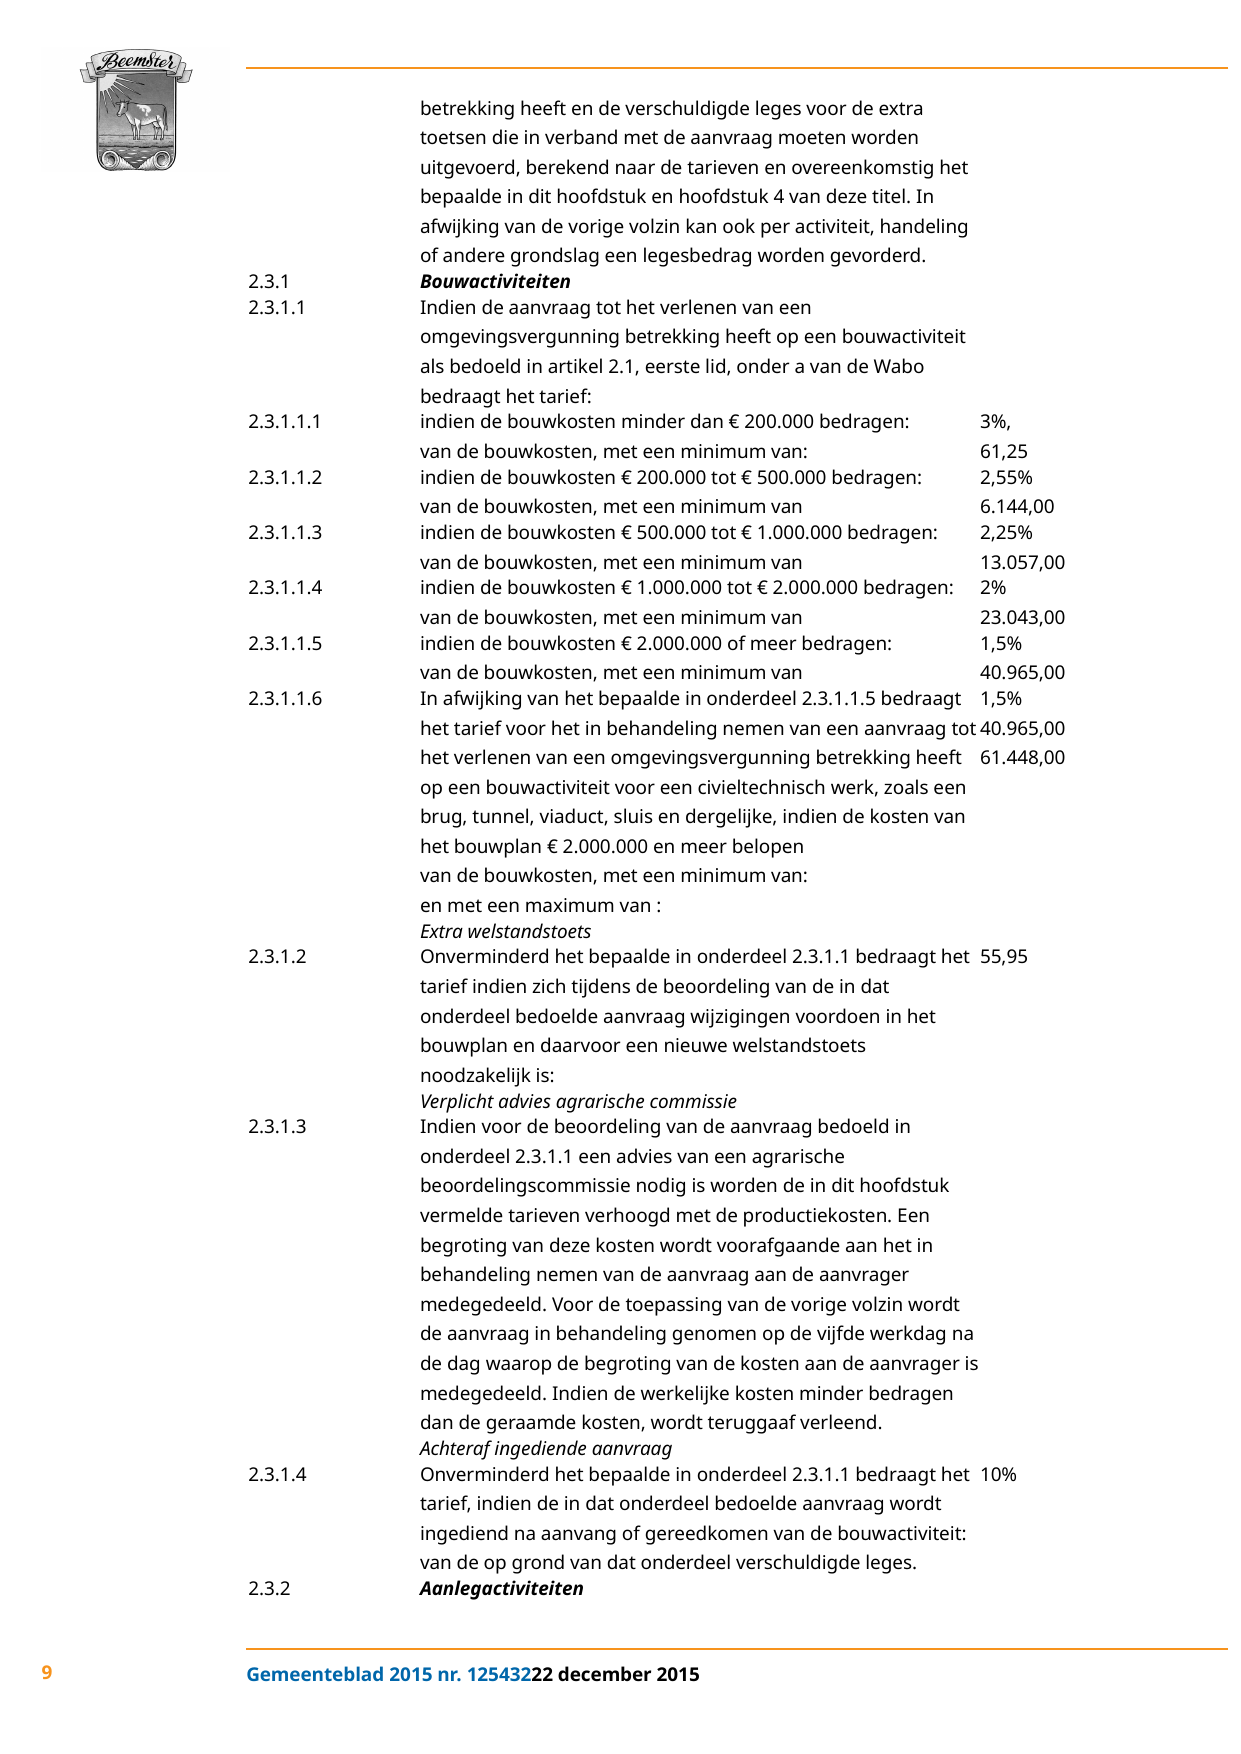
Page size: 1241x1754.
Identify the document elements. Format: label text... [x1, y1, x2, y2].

table_cell indien de bouwkosten € 2.000.000 of meer bedragen: van de bouwkosten, met een minimum van [420, 630, 980, 685]
table_cell Onverminderd het bepaalde in onderdeel 2.3.1.1 bedraagt het tarief indien zich tijdens de beoordeling van de in dat onderdeel bedoelde aanvraag wijzigingen voordoen in het bouwplan en daarvoor een nieuwe welstandstoets noodzakelijk is: [420, 944, 980, 1088]
table_cell [980, 294, 1152, 409]
table_cell Aanlegactiviteiten [420, 1575, 980, 1601]
table_cell 3%, 61,25 [980, 409, 1152, 464]
table_cell [980, 1575, 1152, 1601]
table_cell [248, 1435, 420, 1461]
table_cell 2.3.2 [248, 1575, 420, 1601]
table_cell [980, 1088, 1152, 1113]
table_cell 2.3.1 [248, 269, 420, 294]
table_cell [980, 269, 1152, 294]
table_cell [980, 1114, 1152, 1435]
table_cell 1,5% 40.965,00 61.448,00 [980, 685, 1152, 918]
table_cell betrekking heeft en de verschuldigde leges voor de extra toetsen die in verband met de aanvraag moeten worden uitgevoerd, berekend naar de tarieven en overeenkomstig het bepaalde in dit hoofdstuk en hoofdstuk 4 van deze titel. In afwijking van de vorige volzin kan ook per activiteit, handeling of andere grondslag een legesbedrag worden gevorderd. [420, 95, 980, 268]
table_cell 1,5% 40.965,00 [980, 630, 1152, 685]
table_cell 2.3.1.1.1 [248, 409, 420, 464]
table_cell 2.3.1.1.2 [248, 464, 420, 519]
table_cell 55,95 [980, 944, 1152, 1088]
table_cell [248, 95, 420, 268]
table_cell indien de bouwkosten € 1.000.000 tot € 2.000.000 bedragen: van de bouwkosten, met een minimum van [420, 575, 980, 630]
table_cell [248, 918, 420, 944]
table_cell 2% 23.043,00 [980, 575, 1152, 630]
table_cell Bouwactiviteiten [420, 269, 980, 294]
table_cell [980, 1435, 1152, 1461]
table_cell Extra welstandstoets [420, 918, 980, 944]
table_cell 2.3.1.2 [248, 944, 420, 1088]
table_cell Indien de aanvraag tot het verlenen van een omgevingsvergunning betrekking heeft op een bouwactiviteit als bedoeld in artikel 2.1, eerste lid, onder a van de Wabo bedraagt het tarief: [420, 294, 980, 409]
table_cell Verplicht advies agrarische commissie [420, 1088, 980, 1113]
table_cell 2.3.1.3 [248, 1114, 420, 1435]
table_cell 2.3.1.4 [248, 1461, 420, 1575]
table_cell 2.3.1.1.5 [248, 630, 420, 685]
table_cell indien de bouwkosten minder dan € 200.000 bedragen: van de bouwkosten, met een minimum van: [420, 409, 980, 464]
table_cell Indien voor de beoordeling van de aanvraag bedoeld in onderdeel 2.3.1.1 een advies van een agrarische beoordelingscommissie nodig is worden de in dit hoofdstuk vermelde tarieven verhoogd met de productiekosten. Een begroting van deze kosten wordt voorafgaande aan het in behandeling nemen van de aanvraag aan de aanvrager medegedeeld. Voor de toepassing van de vorige volzin wordt de aanvraag in behandeling genomen op de vijfde werkdag na de dag waarop de begroting van de kosten aan de aanvrager is medegedeeld. Indien de werkelijke kosten minder bedragen dan de geraamde kosten, wordt teruggaaf verleend. [420, 1114, 980, 1435]
table_cell Achteraf ingediende aanvraag [420, 1435, 980, 1461]
table_cell 10% [980, 1461, 1152, 1575]
table_cell [980, 918, 1152, 944]
table_cell 2.3.1.1.3 [248, 519, 420, 574]
table_cell 2,55% 6.144,00 [980, 464, 1152, 519]
table_cell 2.3.1.1.6 [248, 685, 420, 918]
table_cell In afwijking van het bepaalde in onderdeel 2.3.1.1.5 bedraagt het tarief voor het in behandeling nemen van een aanvraag tot het verlenen van een omgevingsvergunning betrekking heeft op een bouwactiviteit voor een civieltechnisch werk, zoals een brug, tunnel, viaduct, sluis en dergelijke, indien de kosten van het bouwplan € 2.000.000 en meer belopen van de bouwkosten, met een minimum van: en met een maximum van : [420, 685, 980, 918]
table_cell [248, 1088, 420, 1113]
table_cell 2.3.1.1.4 [248, 575, 420, 630]
table_cell [980, 95, 1152, 268]
table_cell 2,25% 13.057,00 [980, 519, 1152, 574]
table_cell Onverminderd het bepaalde in onderdeel 2.3.1.1 bedraagt het tarief, indien de in dat onderdeel bedoelde aanvraag wordt ingediend na aanvang of gereedkomen van de bouwactiviteit: van de op grond van dat onderdeel verschuldigde leges. [420, 1461, 980, 1575]
picture [41, 47, 231, 172]
table_cell 2.3.1.1 [248, 294, 420, 409]
table_cell indien de bouwkosten € 200.000 tot € 500.000 bedragen: van de bouwkosten, met een minimum van [420, 464, 980, 519]
table_cell indien de bouwkosten € 500.000 tot € 1.000.000 bedragen: van de bouwkosten, met een minimum van [420, 519, 980, 574]
